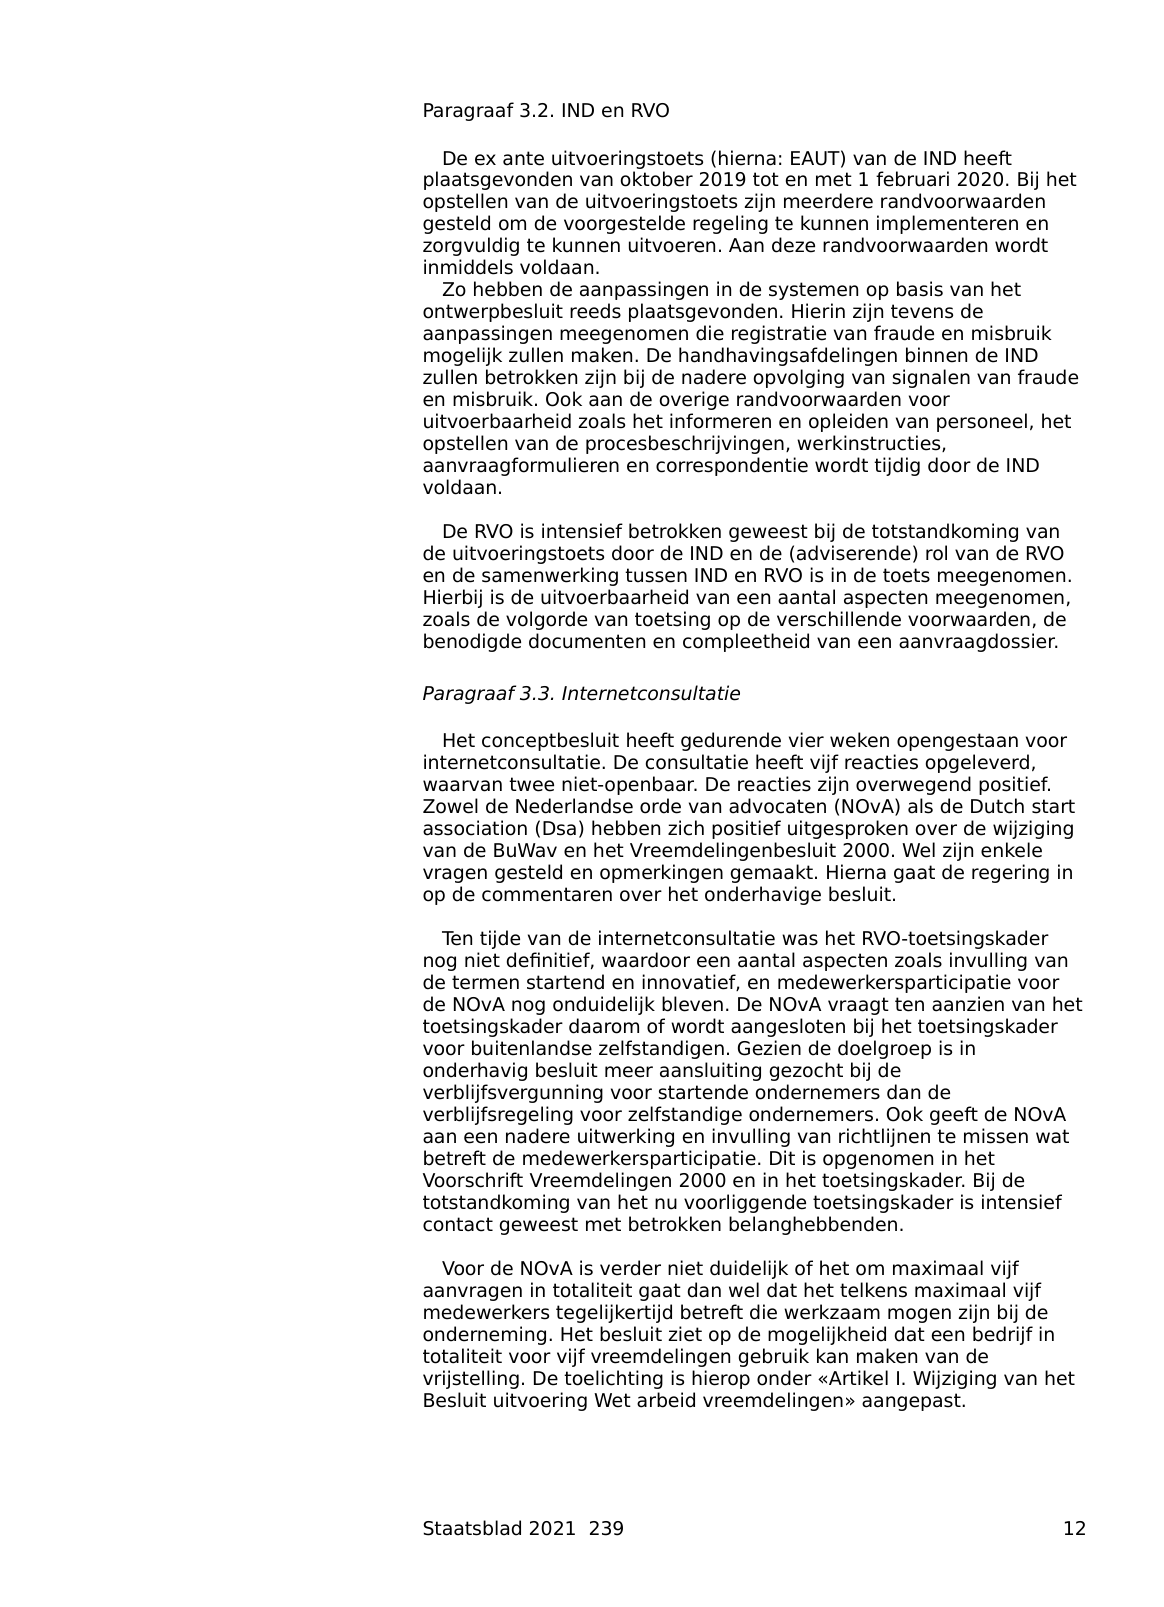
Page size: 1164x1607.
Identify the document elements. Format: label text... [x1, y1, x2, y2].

text De RVO is intensief betrokken geweest bij de totstandkoming van de uitvoeringstoets door de IND en de (adviserende) rol van de RVO en de samenwerking tussen IND en RVO is in de toets meegenomen. Hierbij is de uitvoerbaarheid van een aantal aspecten meegenomen, zoals de volgorde van toetsing op de verschillende voorwaarden, de benodigde documenten en compleetheid van een aanvraagdossier. [422, 521, 1087, 653]
text Ten tijde van de internetconsultatie was het RVO-toetsingskader nog niet definitief, waardoor een aantal aspecten zoals invulling van de termen startend en innovatief, en medewerkersparticipatie voor de NOvA nog onduidelijk bleven. De NOvA vraagt ten aanzien van het toetsingskader daarom of wordt aangesloten bij het toetsingskader voor buitenlandse zelfstandigen. Gezien de doelgroep is in onderhavig besluit meer aansluiting gezocht bij de verblijfsvergunning voor startende ondernemers dan de verblijfsregeling voor zelfstandige ondernemers. Ook geeft de NOvA aan een nadere uitwerking en invulling van richtlijnen te missen wat betreft de medewerkersparticipatie. Dit is opgenomen in het Voorschrift Vreemdelingen 2000 en in het toetsingskader. Bij de totstandkoming van het nu voorliggende toetsingskader is intensief contact geweest met betrokken belanghebbenden. [422, 928, 1087, 1236]
text Zo hebben de aanpassingen in de systemen op basis van het ontwerpbesluit reeds plaatsgevonden. Hierin zijn tevens de aanpassingen meegenomen die registratie van fraude en misbruik mogelijk zullen maken. De handhavingsafdelingen binnen de IND zullen betrokken zijn bij de nadere opvolging van signalen van fraude en misbruik. Ook aan de overige randvoorwaarden voor uitvoerbaarheid zoals het informeren en opleiden van personeel, het opstellen van de procesbeschrijvingen, werkinstructies, aanvraagformulieren en correspondentie wordt tijdig door de IND voldaan. [422, 279, 1087, 499]
subtitle Paragraaf 3.2. IND en RVO [422, 100, 1087, 122]
subtitle Paragraaf 3.3. Internetconsultatie [422, 683, 1087, 705]
text De ex ante uitvoeringstoets (hierna: EAUT) van de IND heeft plaatsgevonden van oktober 2019 tot en met 1 februari 2020. Bij het opstellen van de uitvoeringstoets zijn meerdere randvoorwaarden gesteld om de voorgestelde regeling te kunnen implementeren en zorgvuldig te kunnen uitvoeren. Aan deze randvoorwaarden wordt inmiddels voldaan. [422, 147, 1087, 279]
text Het conceptbesluit heeft gedurende vier weken opengestaan voor internetconsultatie. De consultatie heeft vijf reacties opgeleverd, waarvan twee niet-openbaar. De reacties zijn overwegend positief. Zowel de Nederlandse orde van advocaten (NOvA) als de Dutch start association (Dsa) hebben zich positief uitgesproken over de wijziging van de BuWav en het Vreemdelingenbesluit 2000. Wel zijn enkele vragen gesteld en opmerkingen gemaakt. Hierna gaat de regering in op de commentaren over het onderhavige besluit. [422, 730, 1087, 906]
text Voor de NOvA is verder niet duidelijk of het om maximaal vijf aanvragen in totaliteit gaat dan wel dat het telkens maximaal vijf medewerkers tegelijkertijd betreft die werkzaam mogen zijn bij de onderneming. Het besluit ziet op de mogelijkheid dat een bedrijf in totaliteit voor vijf vreemdelingen gebruik kan maken van de vrijstelling. De toelichting is hierop onder «Artikel I. Wijziging van het Besluit uitvoering Wet arbeid vreemdelingen» aangepast. [422, 1258, 1087, 1412]
